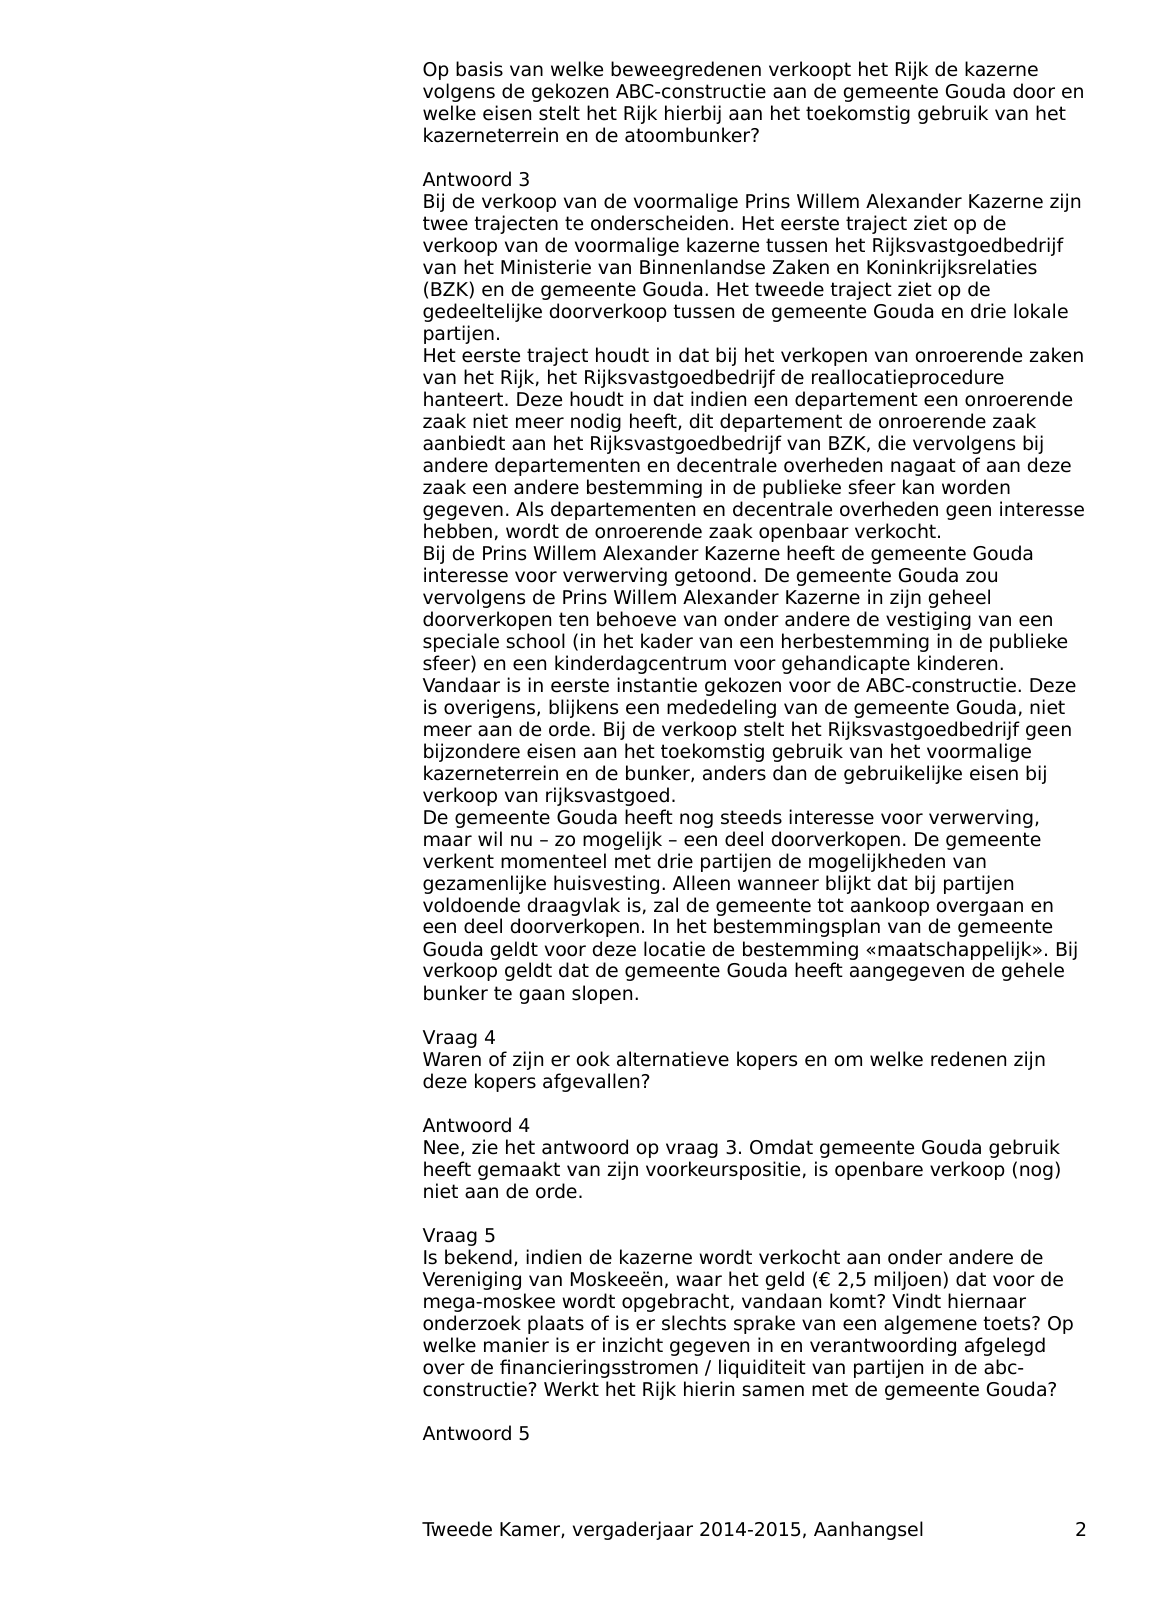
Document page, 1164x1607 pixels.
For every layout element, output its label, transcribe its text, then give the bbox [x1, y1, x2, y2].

text Het eerste traject houdt in dat bij het verkopen van onroerende zaken van het Rijk, het Rijksvastgoedbedrijf de reallocatieprocedure hanteert. Deze houdt in dat indien een departement een onroerende zaak niet meer nodig heeft, dit departement de onroerende zaak aanbiedt aan het Rijksvastgoedbedrijf van BZK, die vervolgens bij andere departementen en decentrale overheden nagaat of aan deze zaak een andere bestemming in de publieke sfeer kan worden gegeven. Als departementen en decentrale overheden geen interesse hebben, wordt de onroerende zaak openbaar verkocht. [422, 345, 1087, 543]
text Is bekend, indien de kazerne wordt verkocht aan onder andere de Vereniging van Moskeeën, waar het geld (€ 2,5 miljoen) dat voor de mega-moskee wordt opgebracht, vandaan komt? Vindt hiernaar onderzoek plaats of is er slechts sprake van een algemene toets? Op welke manier is er inzicht gegeven in en verantwoording afgelegd over de financieringsstromen / liquiditeit van partijen in de abc-constructie? Werkt het Rijk hierin samen met de gemeente Gouda? [422, 1247, 1087, 1401]
text Waren of zijn er ook alternatieve kopers en om welke redenen zijn deze kopers afgevallen? [422, 1048, 1087, 1092]
text Bij de Prins Willem Alexander Kazerne heeft de gemeente Gouda interesse voor verwerving getoond. De gemeente Gouda zou vervolgens de Prins Willem Alexander Kazerne in zijn geheel doorverkopen ten behoeve van onder andere de vestiging van een speciale school (in het kader van een herbestemming in de publieke sfeer) en een kinderdagcentrum voor gehandicapte kinderen. Vandaar is in eerste instantie gekozen voor de ABC-constructie. Deze is overigens, blijkens een mededeling van de gemeente Gouda, niet meer aan de orde. Bij de verkoop stelt het Rijksvastgoedbedrijf geen bijzondere eisen aan het toekomstig gebruik van het voormalige kazerneterrein en de bunker, anders dan de gebruikelijke eisen bij verkoop van rijksvastgoed. [422, 543, 1087, 807]
text Vraag 5 [422, 1225, 1087, 1247]
text Vraag 4 [422, 1027, 1087, 1048]
text Op basis van welke beweegredenen verkoopt het Rijk de kazerne volgens de gekozen ABC-constructie aan de gemeente Gouda door en welke eisen stelt het Rijk hierbij aan het toekomstig gebruik van het kazerneterrein en de atoombunker? [422, 59, 1087, 147]
text Bij de verkoop van de voormalige Prins Willem Alexander Kazerne zijn twee trajecten te onderscheiden. Het eerste traject ziet op de verkoop van de voormalige kazerne tussen het Rijksvastgoedbedrijf van het Ministerie van Binnenlandse Zaken en Koninkrijksrelaties (BZK) en de gemeente Gouda. Het tweede traject ziet op de gedeeltelijke doorverkoop tussen de gemeente Gouda en drie lokale partijen. [422, 191, 1087, 345]
text Antwoord 3 [422, 169, 1087, 191]
text Nee, zie het antwoord op vraag 3. Omdat gemeente Gouda gebruik heeft gemaakt van zijn voorkeurspositie, is openbare verkoop (nog) niet aan de orde. [422, 1137, 1087, 1203]
text De gemeente Gouda heeft nog steeds interesse voor verwerving, maar wil nu – zo mogelijk – een deel doorverkopen. De gemeente verkent momenteel met drie partijen de mogelijkheden van gezamenlijke huisvesting. Alleen wanneer blijkt dat bij partijen voldoende draagvlak is, zal de gemeente tot aankoop overgaan en een deel doorverkopen. In het bestemmingsplan van de gemeente Gouda geldt voor deze locatie de bestemming «maatschappelijk». Bij verkoop geldt dat de gemeente Gouda heeft aangegeven de gehele bunker te gaan slopen. [422, 807, 1087, 1004]
text Antwoord 4 [422, 1115, 1087, 1137]
text Antwoord 5 [422, 1423, 1087, 1445]
